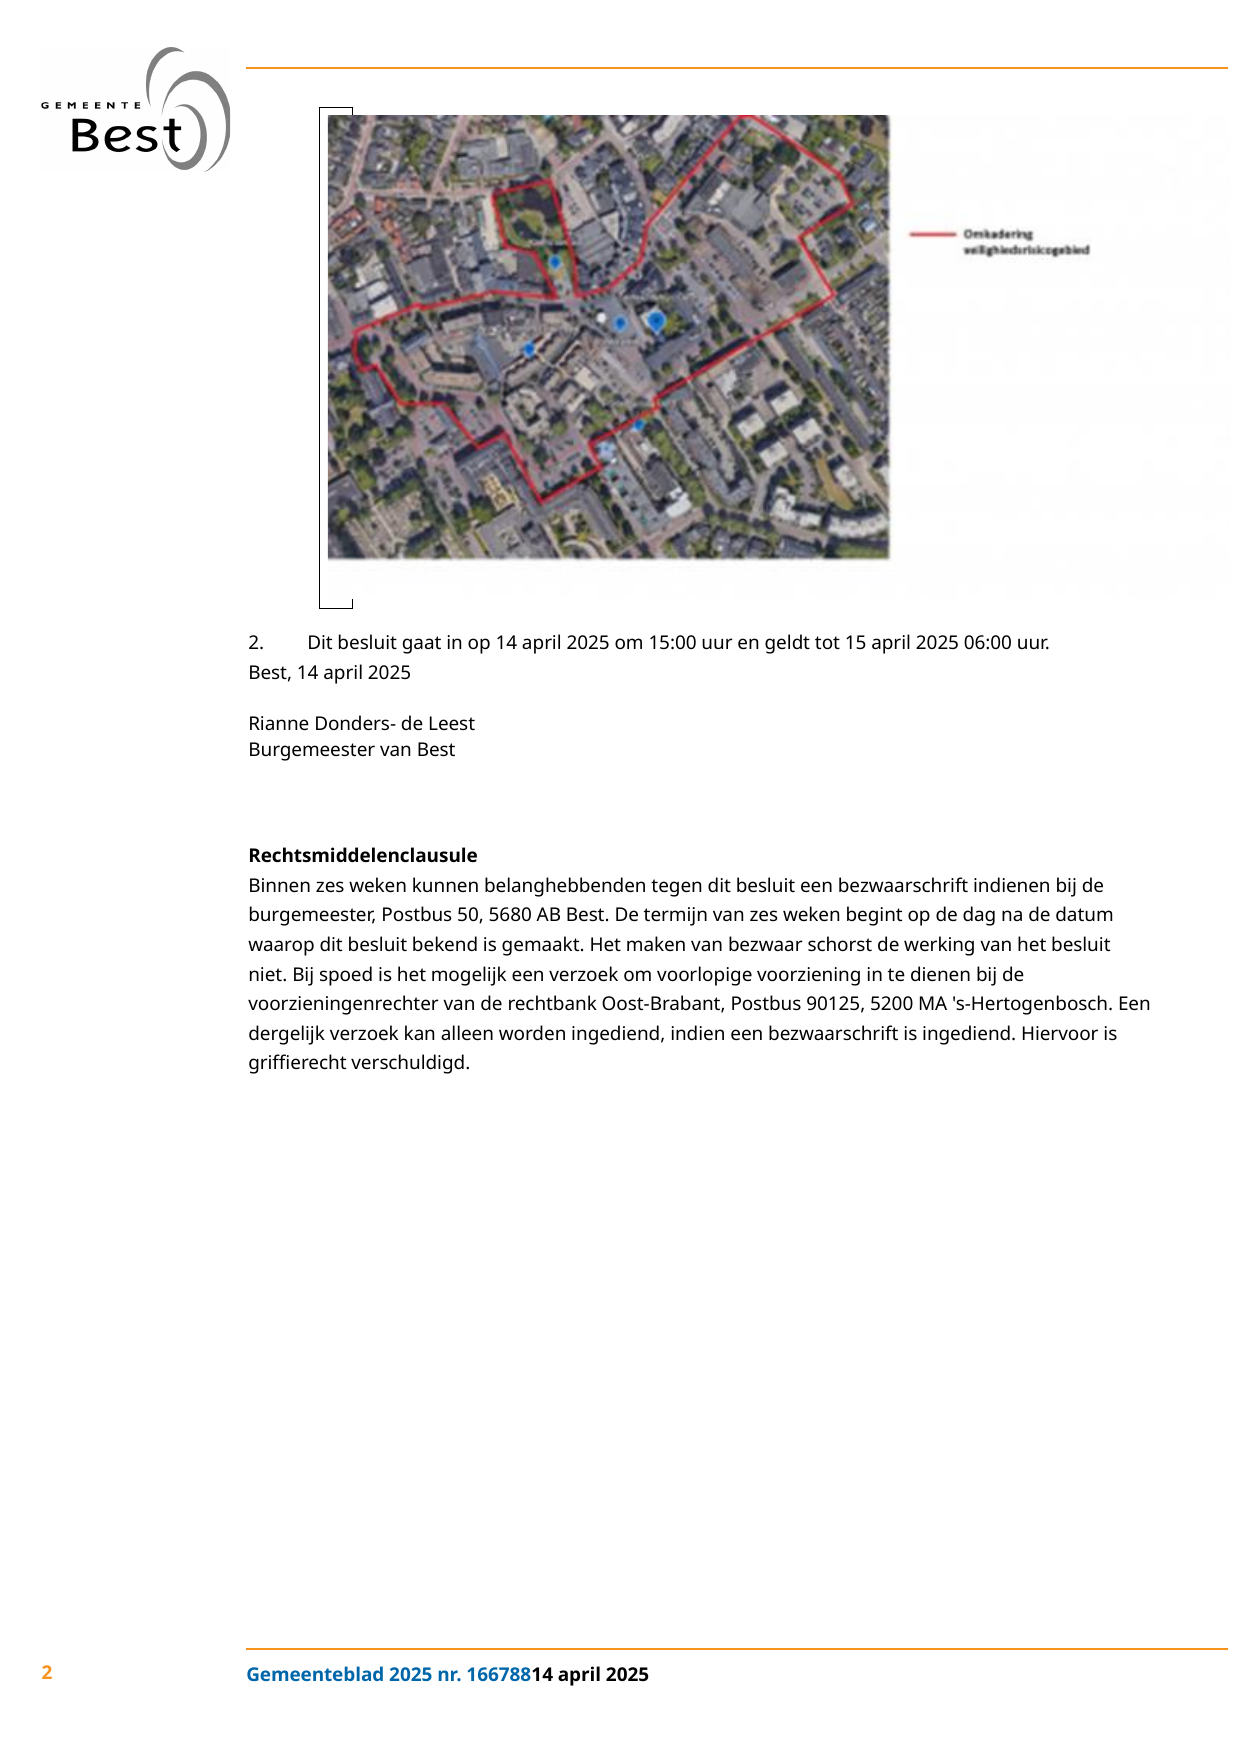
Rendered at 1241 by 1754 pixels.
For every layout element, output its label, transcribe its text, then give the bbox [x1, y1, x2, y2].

picture [327, 115, 1232, 599]
text Best, 14 april 2025 [248, 659, 1152, 685]
picture [41, 47, 231, 172]
text Rianne Donders- de Leest [248, 710, 1152, 736]
text Binnen zes weken kunnen belanghebbenden tegen dit besluit een bezwaarschrift indienen bij de burgemeester, Postbus 50, 5680 AB Best. De termijn van zes weken begint op de dag na de datum waarop dit besluit bekend is gemaakt. Het maken van bezwaar schorst de werking van het besluit niet. Bij spoed is het mogelijk een verzoek om voorlopige voorziening in te dienen bij de voorzieningenrechter van de rechtbank Oost-Brabant, Postbus 90125, 5200 MA 's-Hertogenbosch. Een dergelijk verzoek kan alleen worden ingediend, indien een bezwaarschrift is ingediend. Hiervoor is griffierecht verschuldigd. [248, 872, 1152, 1075]
text Burgemeester van Best [248, 736, 1152, 762]
list Dit besluit gaat in op 14 april 2025 om 15:00 uur en geldt tot 15 april 2025 06:00 uur. [248, 629, 1152, 655]
text Rechtsmiddelenclausule [248, 842, 1152, 868]
